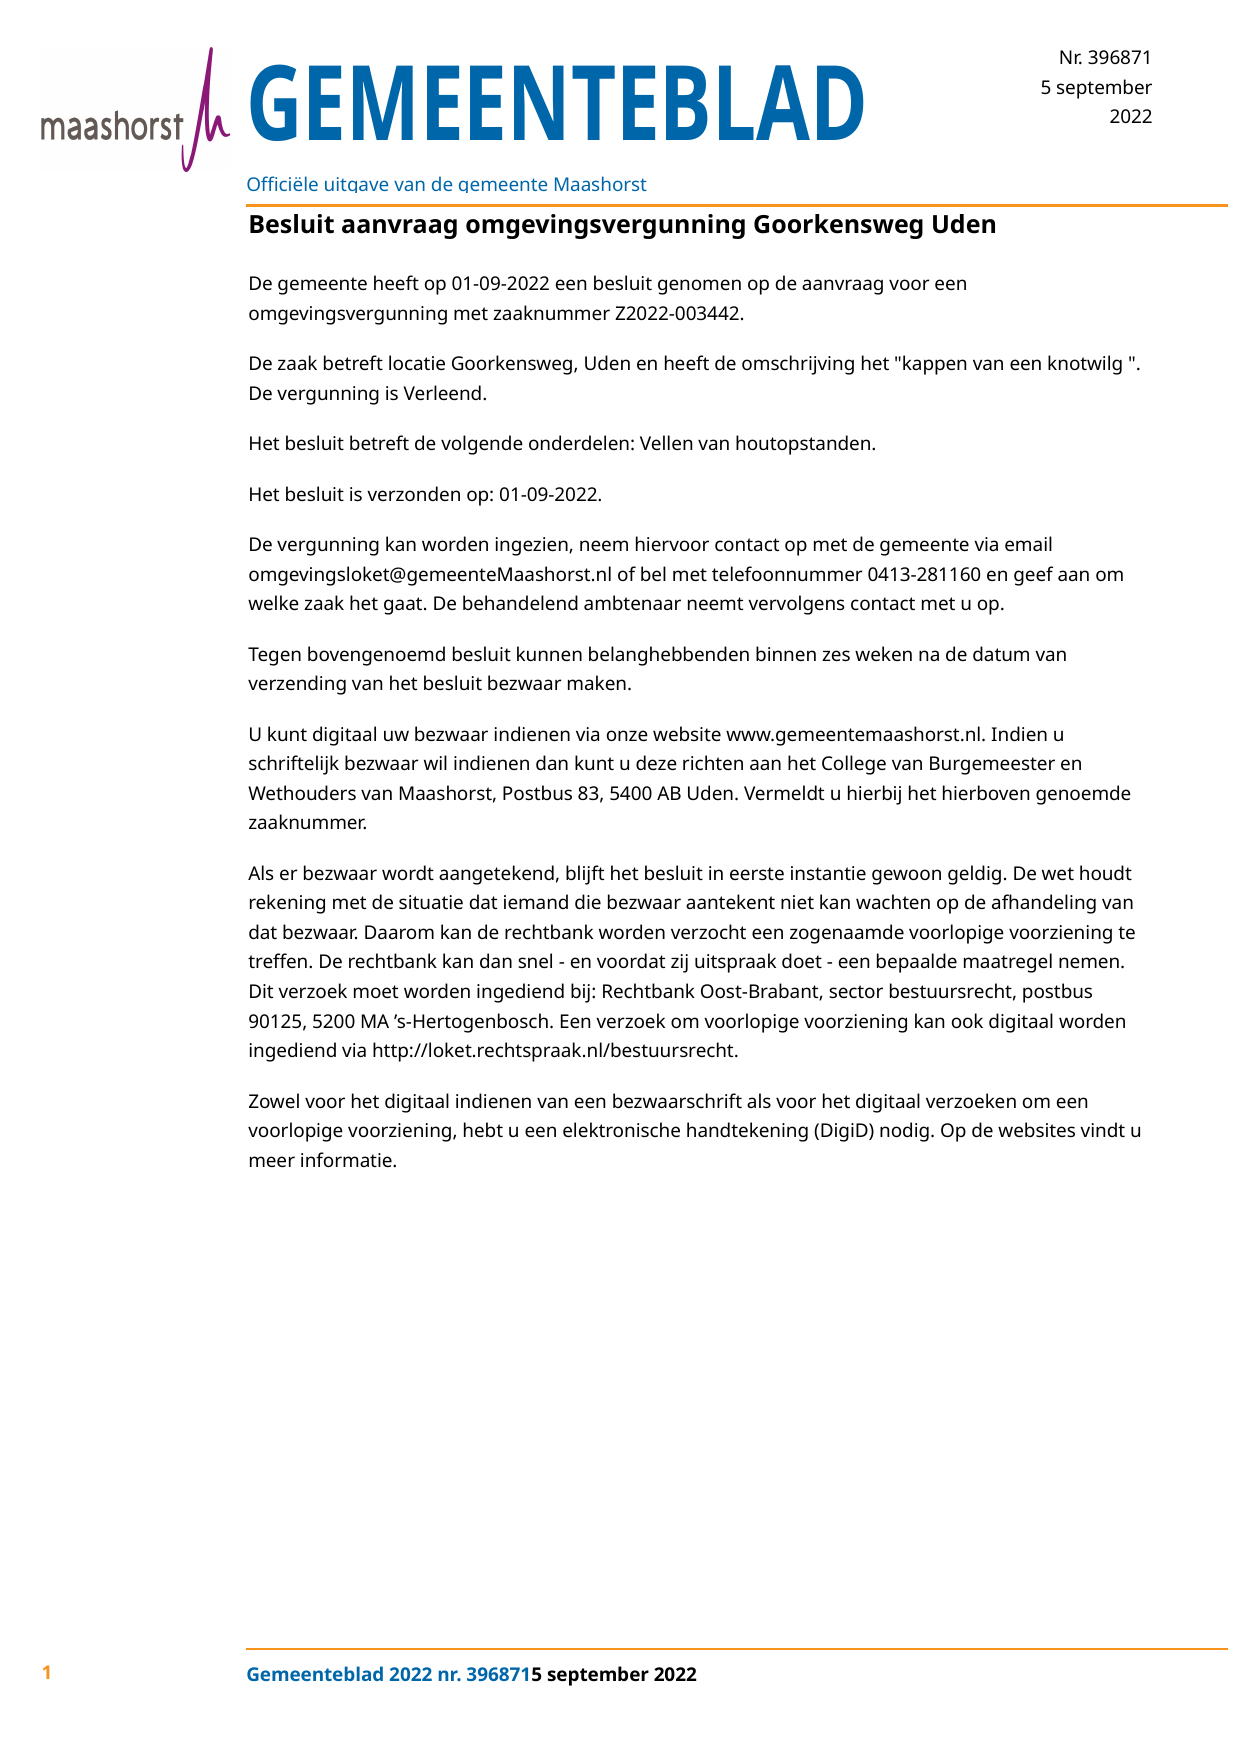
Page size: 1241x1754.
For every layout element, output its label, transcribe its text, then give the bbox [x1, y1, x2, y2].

text De gemeente heeft op 01-09-2022 een besluit genomen op de aanvraag voor een omgevingsvergunning met zaaknummer Z2022-003442. [248, 270, 1152, 326]
text Als er bezwaar wordt aangetekend, blijft het besluit in eerste instantie gewoon geldig. De wet houdt rekening met de situatie dat iemand die bezwaar aantekent niet kan wachten op de afhandeling van dat bezwaar. Daarom kan de rechtbank worden verzocht een zogenaamde voorlopige voorziening te treffen. De rechtbank kan dan snel - en voordat zij uitspraak doet - een bepaalde maatregel nemen. Dit verzoek moet worden ingediend bij: Rechtbank Oost-Brabant, sector bestuursrecht, postbus 90125, 5200 MA ’s-Hertogenbosch. Een verzoek om voorlopige voorziening kan ook digitaal worden ingediend via http://loket.rechtspraak.nl/bestuursrecht. [248, 860, 1152, 1063]
text Besluit aanvraag omgevingsvergunning Goorkensweg Uden [248, 207, 1152, 241]
text Het besluit is verzonden op: 01-09-2022. [248, 481, 1152, 506]
text De zaak betreft locatie Goorkensweg, Uden en heeft de omschrijving het "kappen van een knotwilg ". De vergunning is Verleend. [248, 350, 1152, 406]
text Zowel voor het digitaal indienen van een bezwaarschrift als voor het digitaal verzoeken om een voorlopige voorziening, hebt u een elektronische handtekening (DigiD) nodig. Op de websites vindt u meer informatie. [248, 1088, 1152, 1173]
text U kunt digitaal uw bezwaar indienen via onze website www.gemeentemaashorst.nl. Indien u schriftelijk bezwaar wil indienen dan kunt u deze richten aan het College van Burgemeester en Wethouders van Maashorst, Postbus 83, 5400 AB Uden. Vermeldt u hierbij het hierboven genoemde zaaknummer. [248, 721, 1152, 835]
text Het besluit betreft de volgende onderdelen: Vellen van houtopstanden. [248, 430, 1152, 456]
picture [41, 47, 231, 172]
text De vergunning kan worden ingezien, neem hiervoor contact op met de gemeente via email omgevingsloket@gemeenteMaashorst.nl of bel met telefoonnummer 0413-281160 en geef aan om welke zaak het gaat. De behandelend ambtenaar neemt vervolgens contact met u op. [248, 531, 1152, 616]
text Tegen bovengenoemd besluit kunnen belanghebbenden binnen zes weken na de datum van verzending van het besluit bezwaar maken. [248, 641, 1152, 696]
